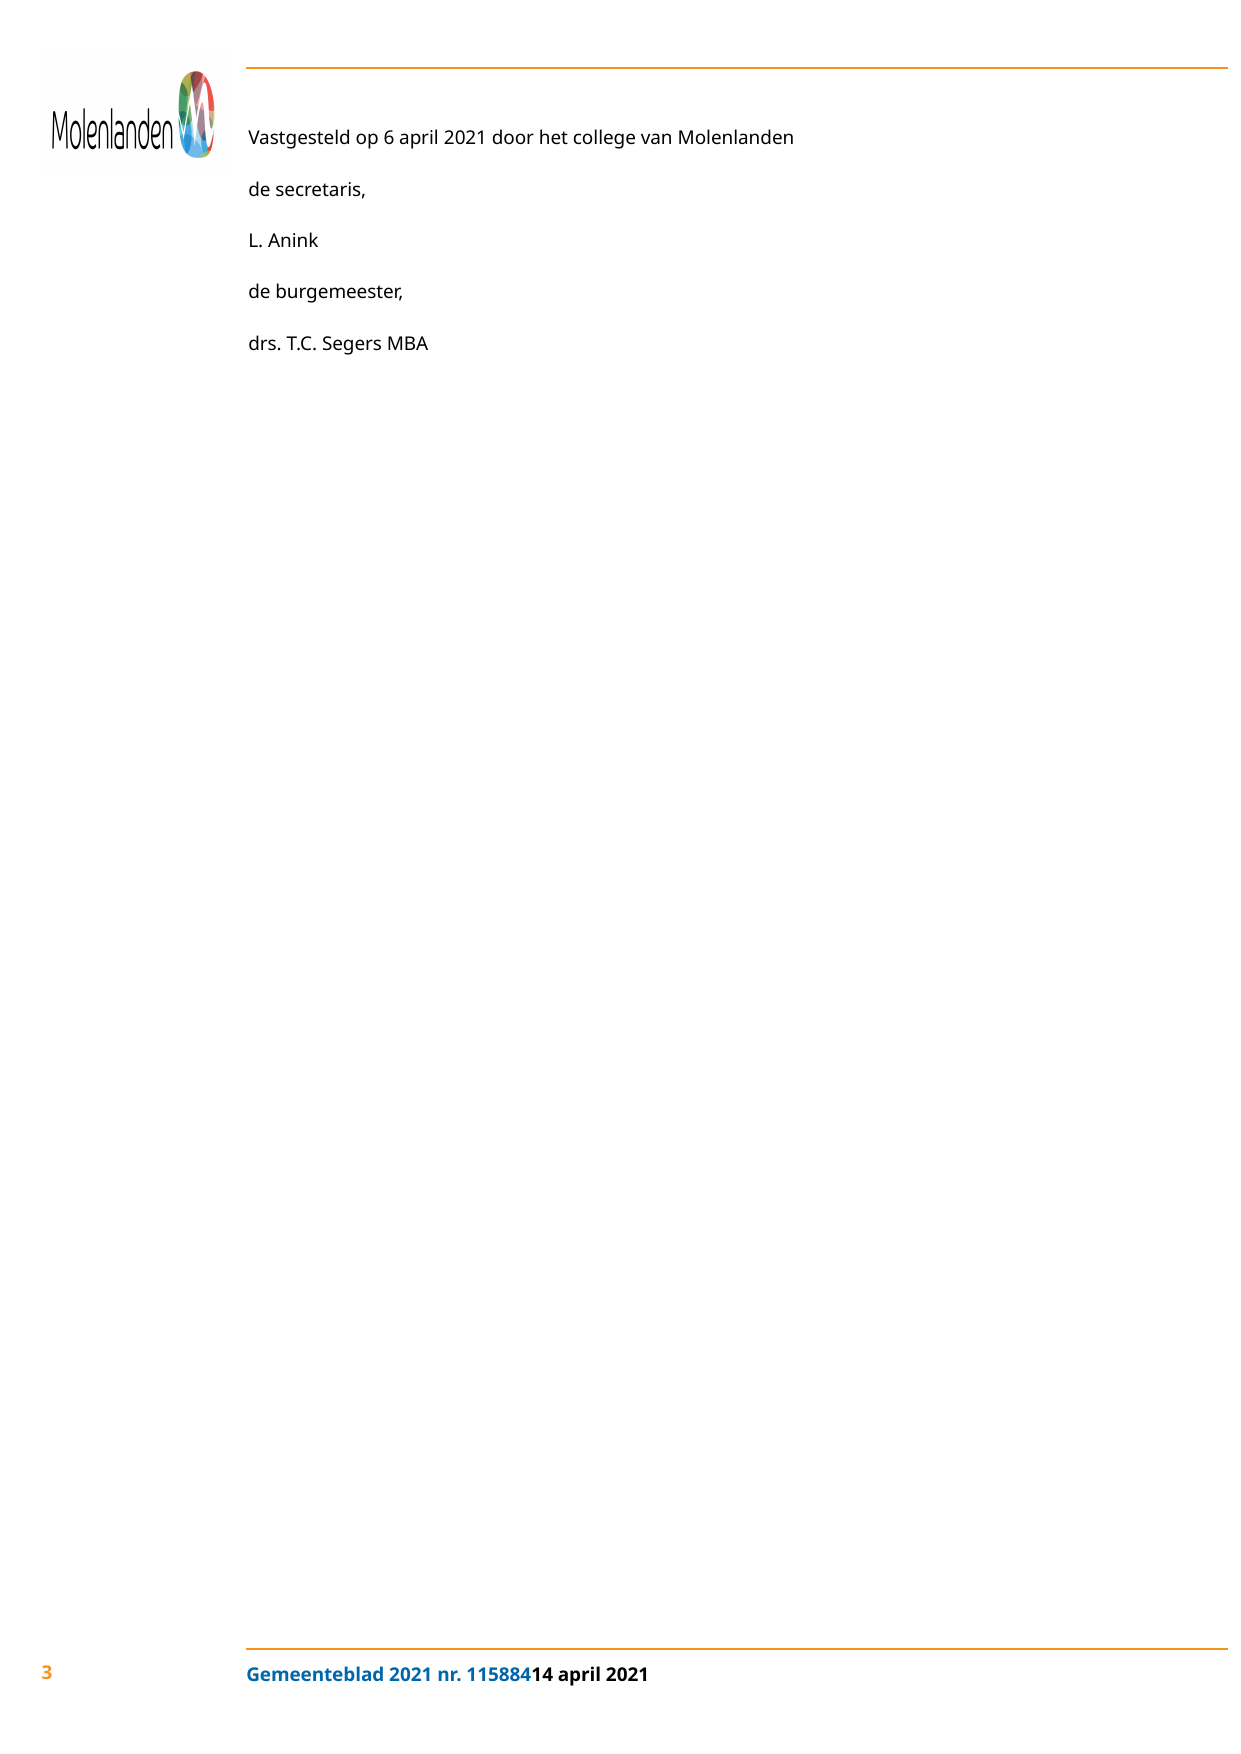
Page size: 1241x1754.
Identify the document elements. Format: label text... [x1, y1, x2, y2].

text de burgemeester, [248, 279, 1152, 304]
text de secretaris, [248, 176, 1152, 202]
text L. Anink [248, 227, 1152, 253]
text drs. T.C. Segers MBA [248, 330, 1152, 356]
picture [41, 47, 231, 172]
text Vastgesteld op 6 april 2021 door het college van Molenlanden [248, 124, 1152, 150]
